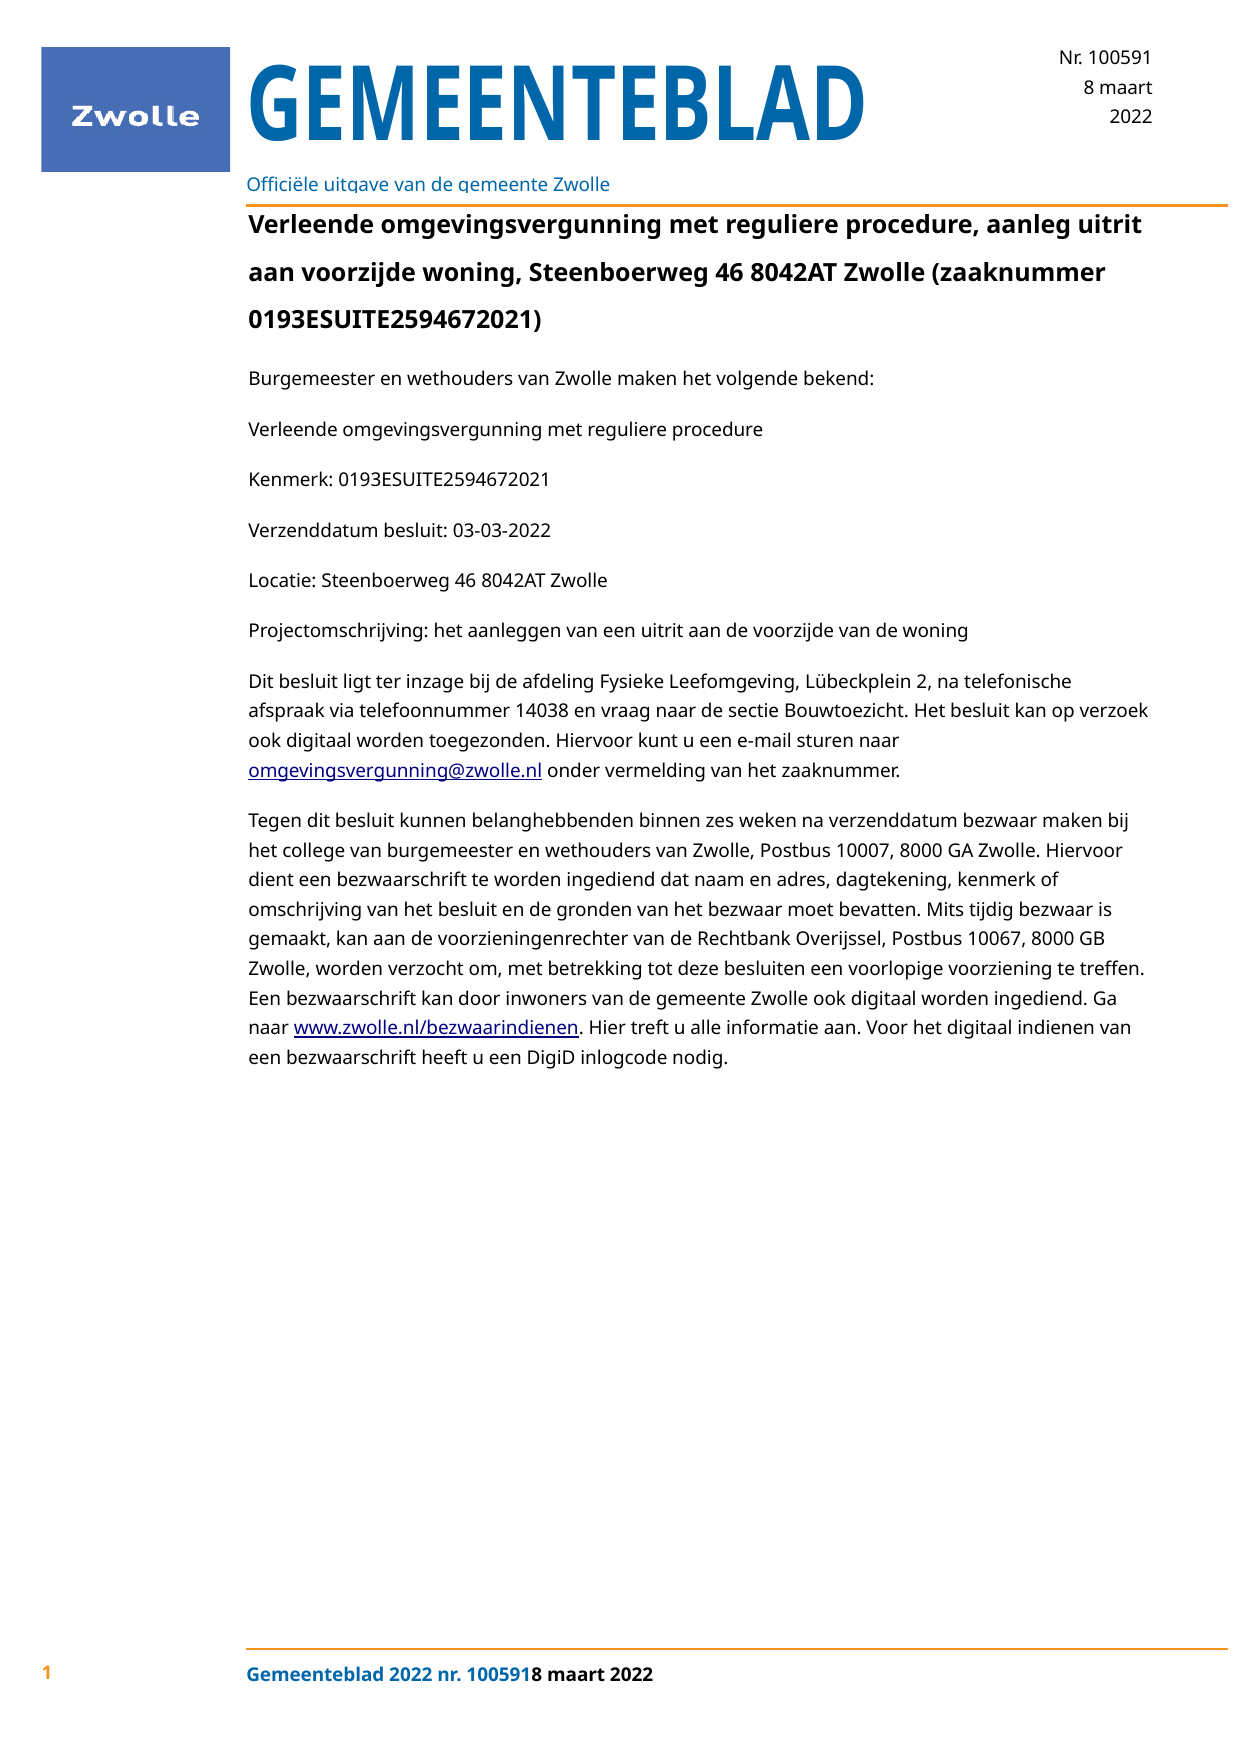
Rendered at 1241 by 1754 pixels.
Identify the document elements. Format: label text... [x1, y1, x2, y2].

text Verleende omgevingsvergunning met reguliere procedure, aanleg uitrit aan voorzijde woning, Steenboerweg 46 8042AT Zwolle (zaaknummer 0193ESUITE2594672021) [248, 207, 1152, 336]
text Verleende omgevingsvergunning met reguliere procedure [248, 416, 1152, 442]
text Burgemeester en wethouders van Zwolle maken het volgende bekend: [248, 366, 1152, 391]
text Verzenddatum besluit: 03-03-2022 [248, 517, 1152, 542]
text Kenmerk: 0193ESUITE2594672021 [248, 466, 1152, 492]
text Projectomschrijving: het aanleggen van een uitrit aan de voorzijde van de woning [248, 618, 1152, 643]
text Locatie: Steenboerweg 46 8042AT Zwolle [248, 567, 1152, 593]
picture [41, 47, 231, 172]
text Dit besluit ligt ter inzage bij de afdeling Fysieke Leefomgeving, Lübeckplein 2, na telefonische afspraak via telefoonnummer 14038 en vraag naar de sectie Bouwtoezicht. Het besluit kan op verzoek ook digitaal worden toegezonden. Hiervoor kunt u een e-mail sturen naar omgevingsvergunning@zwolle.nl onder vermelding van het zaaknummer. [248, 668, 1152, 782]
text Tegen dit besluit kunnen belanghebbenden binnen zes weken na verzenddatum bezwaar maken bij het college van burgemeester en wethouders van Zwolle, Postbus 10007, 8000 GA Zwolle. Hiervoor dient een bezwaarschrift te worden ingediend dat naam en adres, dagtekening, kenmerk of omschrijving van het besluit en de gronden van het bezwaar moet bevatten. Mits tijdig bezwaar is gemaakt, kan aan de voorzieningenrechter van de Rechtbank Overijssel, Postbus 10067, 8000 GB Zwolle, worden verzocht om, met betrekking tot deze besluiten een voorlopige voorziening te treffen. Een bezwaarschrift kan door inwoners van de gemeente Zwolle ook digitaal worden ingediend. Ga naar www.zwolle.nl/bezwaarindienen. Hier treft u alle informatie aan. Voor het digitaal indienen van een bezwaarschrift heeft u een DigiD inlogcode nodig. [248, 807, 1152, 1069]
